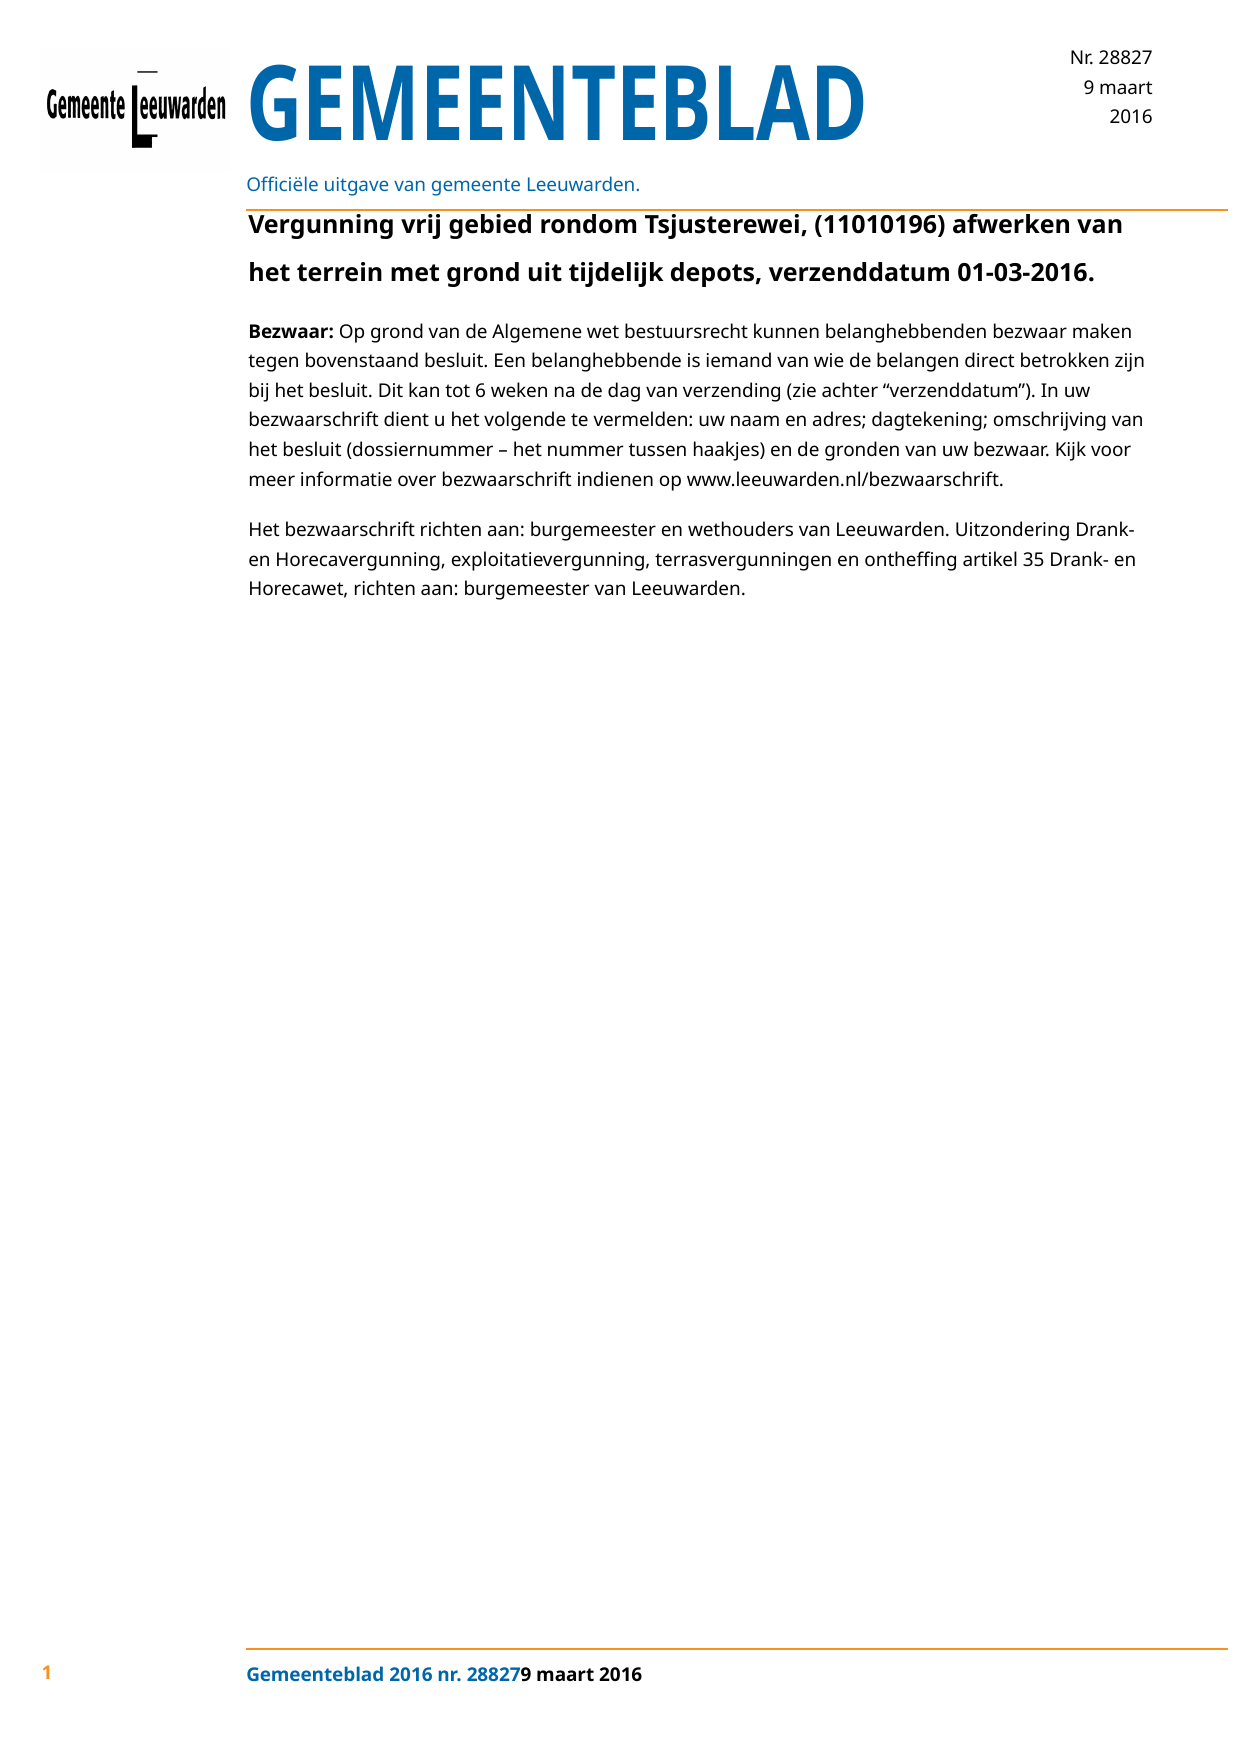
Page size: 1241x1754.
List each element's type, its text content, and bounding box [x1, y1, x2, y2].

picture [41, 47, 231, 172]
text Het bezwaarschrift richten aan: burgemeester en wethouders van Leeuwarden. Uitzondering Drank- en Horecavergunning, exploitatievergunning, terrasvergunningen en ontheffing artikel 35 Drank- en Horecawet, richten aan: burgemeester van Leeuwarden. [248, 516, 1152, 601]
text Bezwaar: Op grond van de Algemene wet bestuursrecht kunnen belanghebbenden bezwaar maken tegen bovenstaand besluit. Een belanghebbende is iemand van wie de belangen direct betrokken zijn bij het besluit. Dit kan tot 6 weken na de dag van verzending (zie achter “verzenddatum”). In uw bezwaarschrift dient u het volgende te vermelden: uw naam en adres; dagtekening; omschrijving van het besluit (dossiernummer – het nummer tussen haakjes) en de gronden van uw bezwaar. Kijk voor meer informatie over bezwaarschrift indienen op www.leeuwarden.nl/bezwaarschrift. [248, 318, 1152, 492]
text Vergunning vrij gebied rondom Tsjusterewei, (11010196) afwerken van het terrein met grond uit tijdelijk depots, verzenddatum 01-03-2016. [248, 211, 1152, 288]
